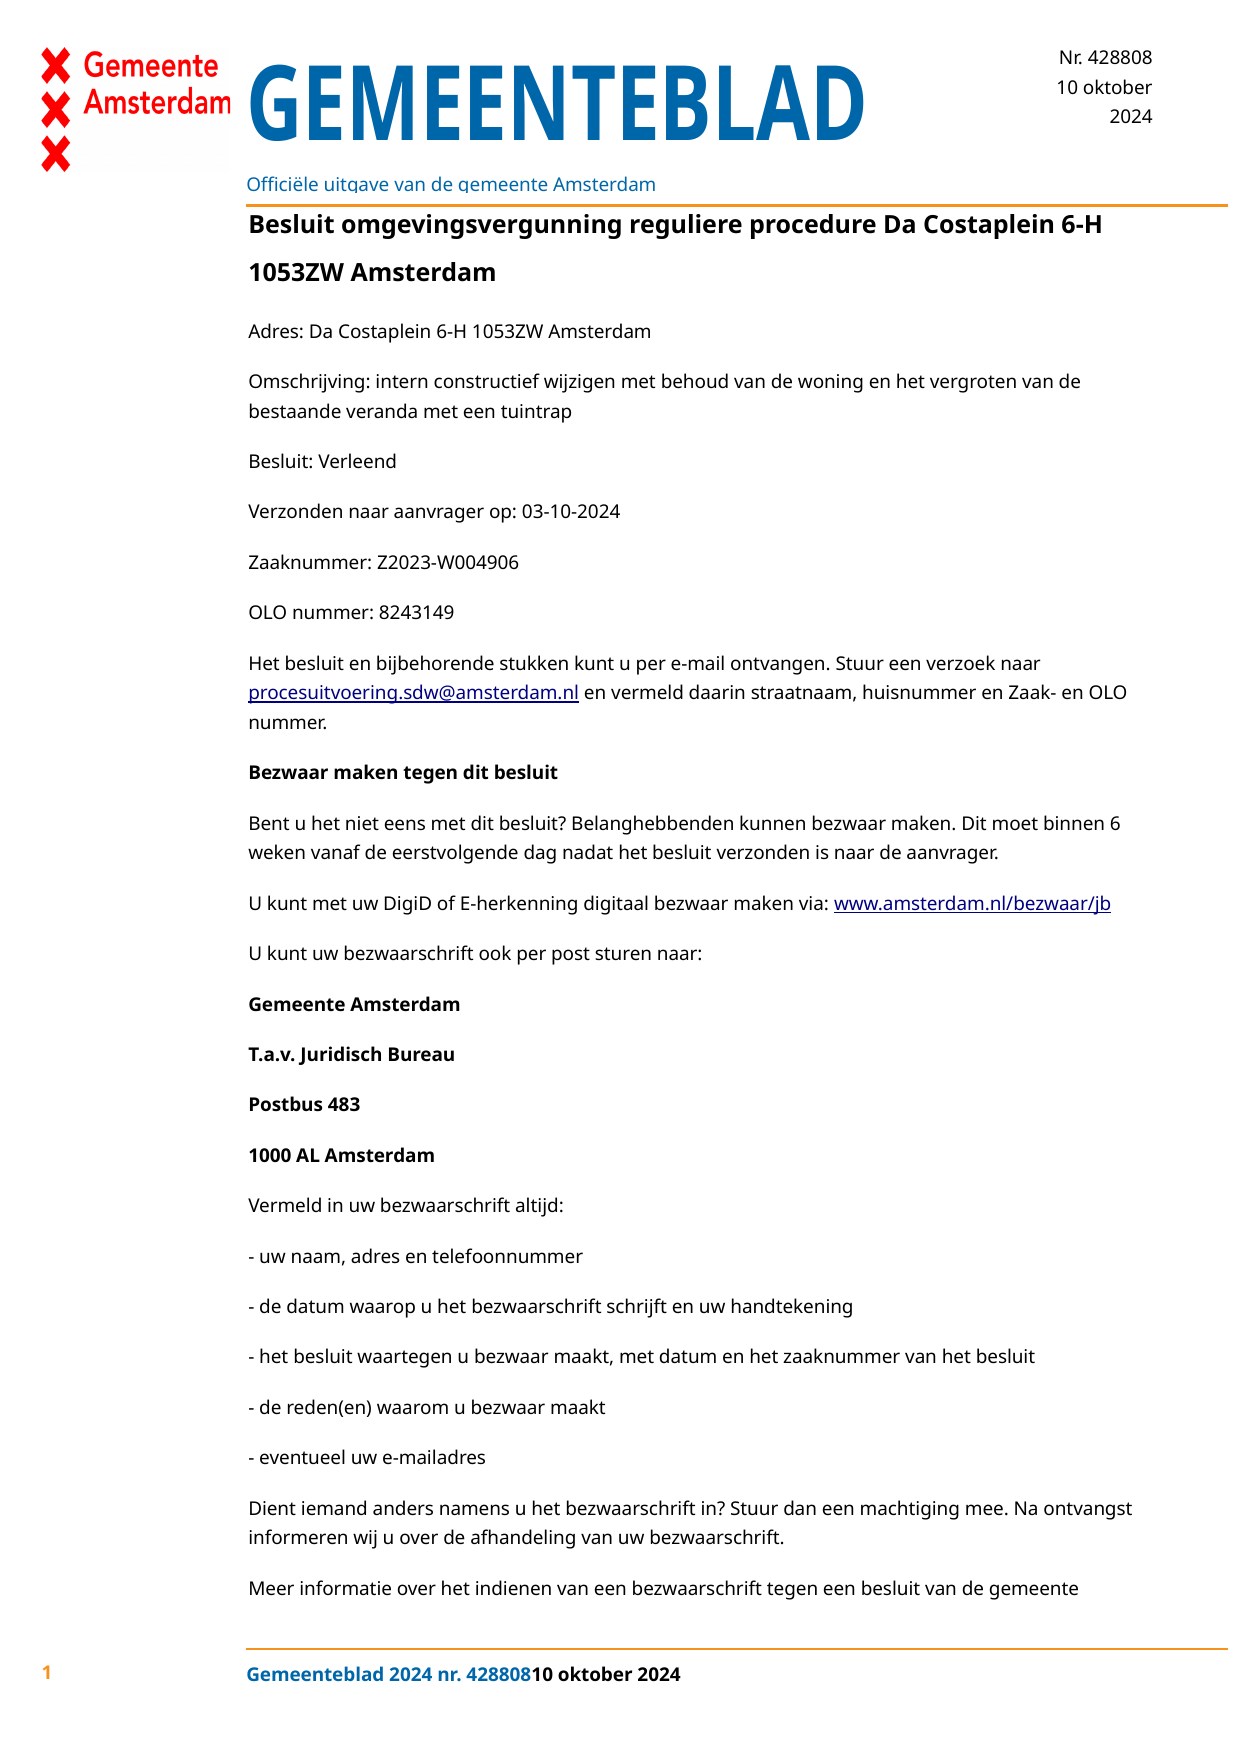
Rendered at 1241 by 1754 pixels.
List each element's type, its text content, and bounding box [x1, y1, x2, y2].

text Omschrijving: intern constructief wijzigen met behoud van de woning en het vergroten van de bestaande veranda met een tuintrap [248, 368, 1152, 424]
text Bezwaar maken tegen dit besluit [248, 759, 1152, 785]
text - het besluit waartegen u bezwaar maakt, met datum en het zaaknummer van het besluit [248, 1344, 1152, 1369]
text Bent u het niet eens met dit besluit? Belanghebbenden kunnen bezwaar maken. Dit moet binnen 6 weken vanaf de eerstvolgende dag nadat het besluit verzonden is naar de aanvrager. [248, 810, 1152, 865]
text Verzonden naar aanvrager op: 03-10-2024 [248, 499, 1152, 524]
text Besluit omgevingsvergunning reguliere procedure Da Costaplein 6-H 1053ZW Amsterdam [248, 207, 1152, 288]
text Het besluit en bijbehorende stukken kunt u per e-mail ontvangen. Stuur een verzoek naar procesuitvoering.sdw@amsterdam.nl en vermeld daarin straatnaam, huisnummer en Zaak- en OLO nummer. [248, 650, 1152, 735]
text Dient iemand anders namens u het bezwaarschrift in? Stuur dan een machtiging mee. Na ontvangst informeren wij u over de afhandeling van uw bezwaarschrift. [248, 1495, 1152, 1550]
text - de reden(en) waarom u bezwaar maakt [248, 1394, 1152, 1420]
text - uw naam, adres en telefoonnummer [248, 1243, 1152, 1269]
text Meer informatie over het indienen van een bezwaarschrift tegen een besluit van de gemeente [248, 1575, 1152, 1601]
text - de datum waarop u het bezwaarschrift schrijft en uw handtekening [248, 1293, 1152, 1319]
text Besluit: Verleend [248, 448, 1152, 474]
text T.a.v. Juridisch Bureau [248, 1041, 1152, 1067]
text Vermeld in uw bezwaarschrift altijd: [248, 1192, 1152, 1218]
picture [41, 47, 231, 172]
text U kunt uw bezwaarschrift ook per post sturen naar: [248, 940, 1152, 966]
text - eventueel uw e-mailadres [248, 1444, 1152, 1470]
text U kunt met uw DigiD of E-herkenning digitaal bezwaar maken via: www.amsterdam.nl/bezwaar/jb [248, 890, 1152, 916]
text 1000 AL Amsterdam [248, 1142, 1152, 1168]
text Adres: Da Costaplein 6-H 1053ZW Amsterdam [248, 318, 1152, 344]
text OLO nummer: 8243149 [248, 599, 1152, 625]
text Gemeente Amsterdam [248, 991, 1152, 1017]
text Postbus 483 [248, 1092, 1152, 1117]
text Zaaknummer: Z2023-W004906 [248, 549, 1152, 575]
